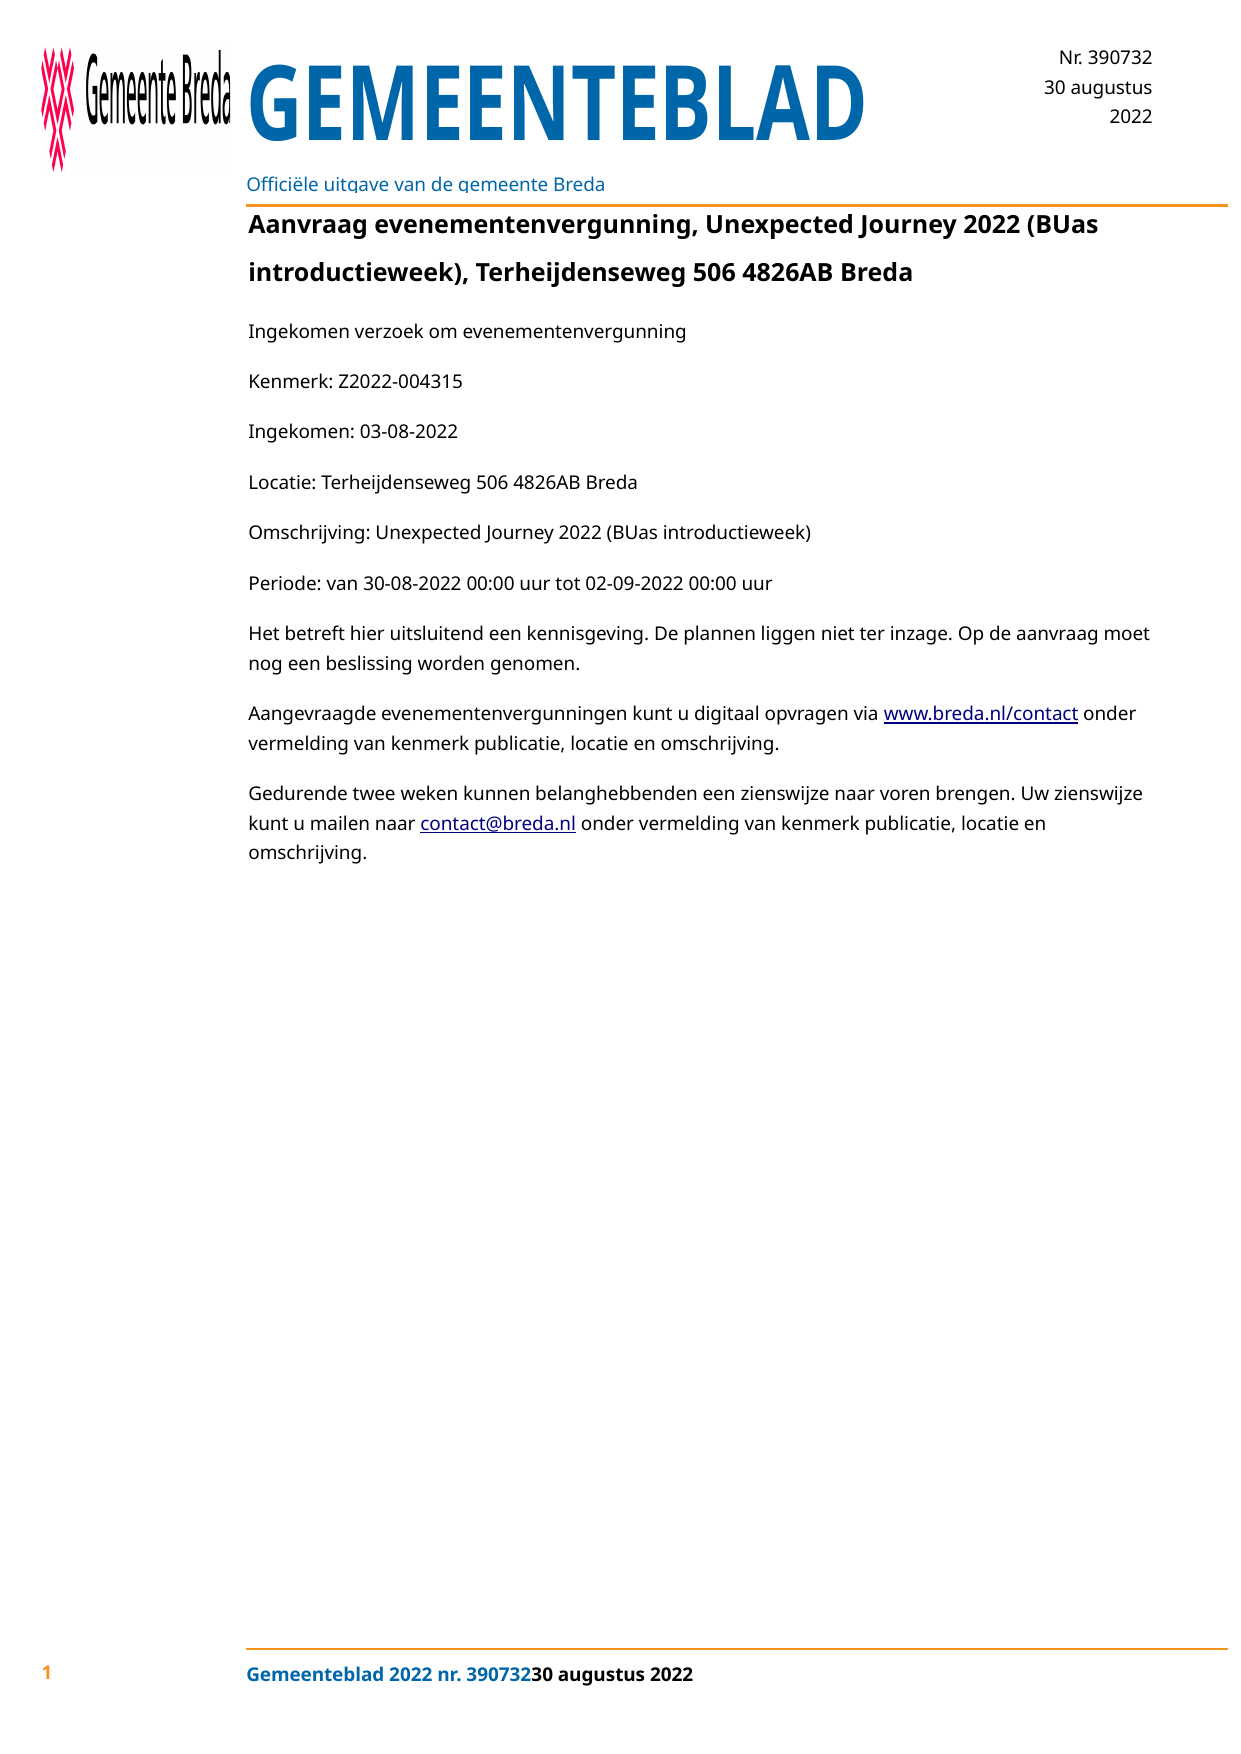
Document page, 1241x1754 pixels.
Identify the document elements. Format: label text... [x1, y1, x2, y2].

text Aanvraag evenementenvergunning, Unexpected Journey 2022 (BUas introductieweek), Terheijdenseweg 506 4826AB Breda [248, 207, 1152, 288]
picture [41, 47, 231, 172]
text Ingekomen verzoek om evenementenvergunning [248, 318, 1152, 344]
text Periode: van 30-08-2022 00:00 uur tot 02-09-2022 00:00 uur [248, 570, 1152, 596]
text Omschrijving: Unexpected Journey 2022 (BUas introductieweek) [248, 519, 1152, 545]
text Aangevraagde evenementenvergunningen kunt u digitaal opvragen via www.breda.nl/contact onder vermelding van kenmerk publicatie, locatie en omschrijving. [248, 700, 1152, 756]
text Locatie: Terheijdenseweg 506 4826AB Breda [248, 469, 1152, 495]
text Kenmerk: Z2022-004315 [248, 368, 1152, 394]
text Ingekomen: 03-08-2022 [248, 419, 1152, 444]
text Het betreft hier uitsluitend een kennisgeving. De plannen liggen niet ter inzage. Op de aanvraag moet nog een beslissing worden genomen. [248, 620, 1152, 676]
text Gedurende twee weken kunnen belanghebbenden een zienswijze naar voren brengen. Uw zienswijze kunt u mailen naar contact@breda.nl onder vermelding van kenmerk publicatie, locatie en omschrijving. [248, 780, 1152, 865]
